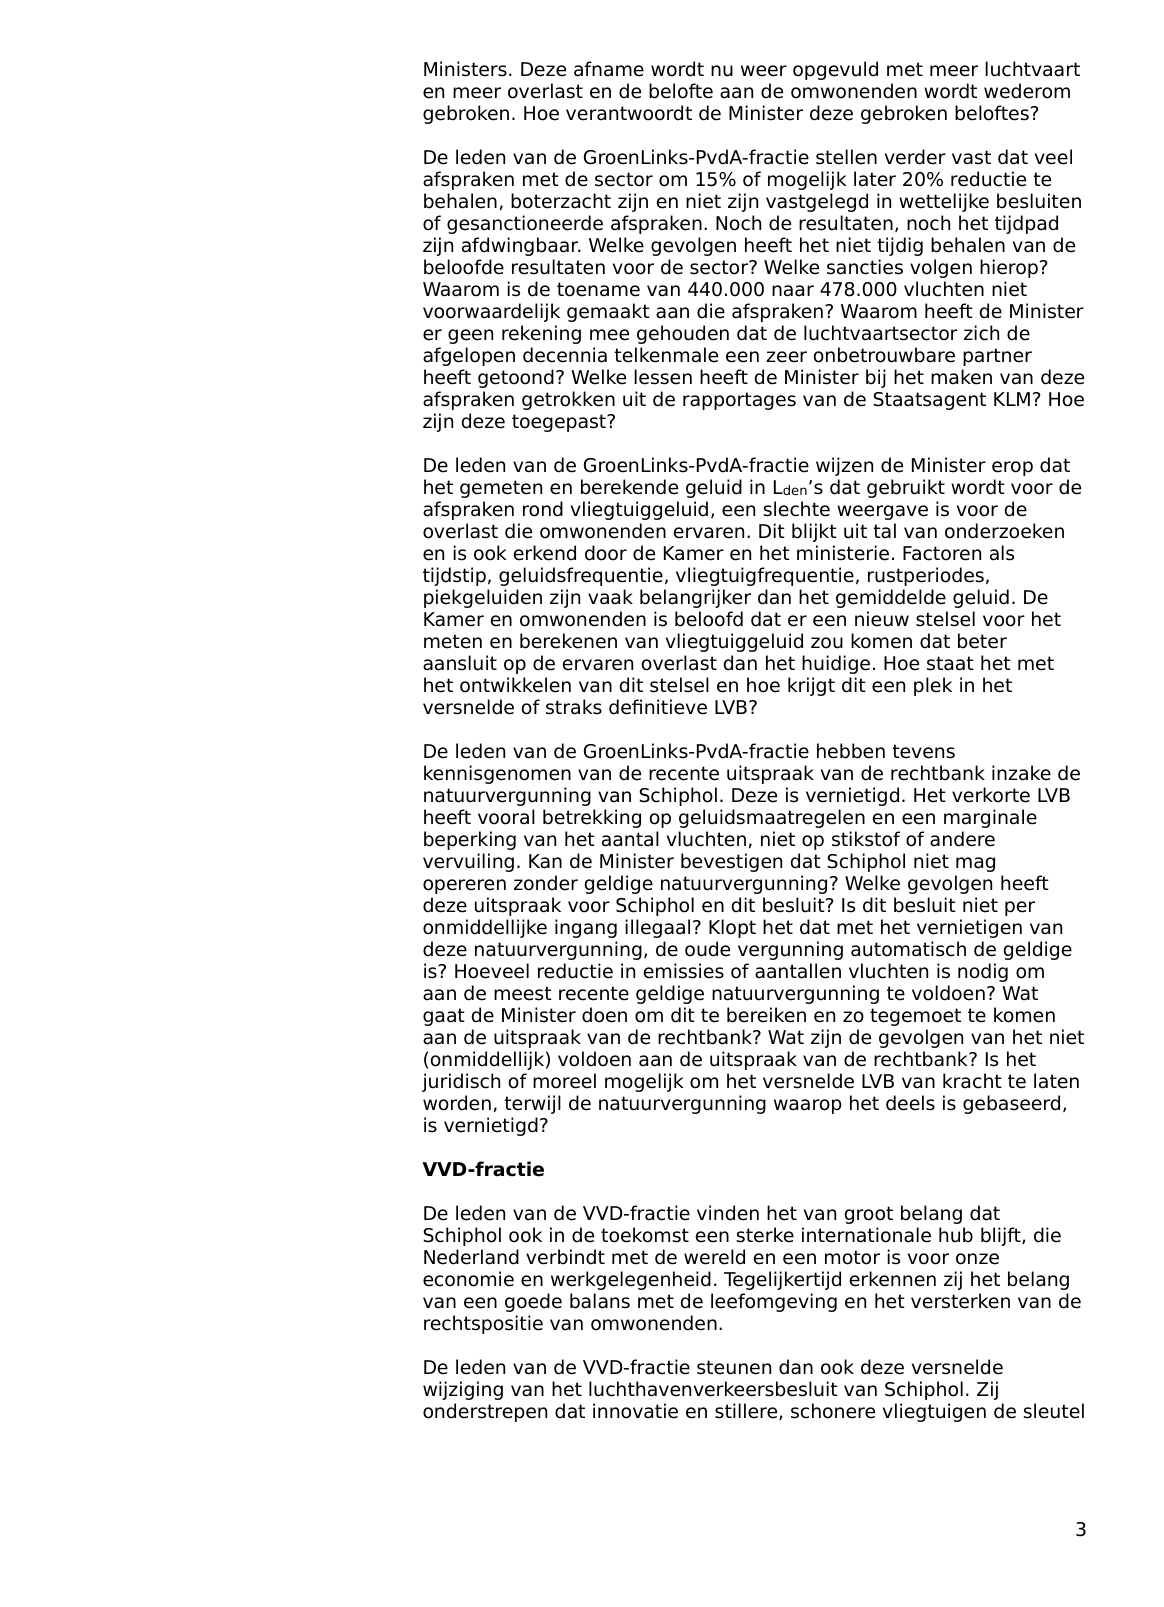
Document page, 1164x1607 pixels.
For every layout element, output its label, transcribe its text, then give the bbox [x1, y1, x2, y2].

text De leden van de GroenLinks-PvdA-fractie wijzen de Minister erop dat het gemeten en berekende geluid in Lden’s dat gebruikt wordt voor de afspraken rond vliegtuiggeluid, een slechte weergave is voor de overlast die omwonenden ervaren. Dit blijkt uit tal van onderzoeken en is ook erkend door de Kamer en het ministerie. Factoren als tijdstip, geluidsfrequentie, vliegtuigfrequentie, rustperiodes, piekgeluiden zijn vaak belangrijker dan het gemiddelde geluid. De Kamer en omwonenden is beloofd dat er een nieuw stelsel voor het meten en berekenen van vliegtuiggeluid zou komen dat beter aansluit op de ervaren overlast dan het huidige. Hoe staat het met het ontwikkelen van dit stelsel en hoe krijgt dit een plek in het versnelde of straks definitieve LVB? [422, 455, 1087, 719]
text De leden van de GroenLinks-PvdA-fractie hebben tevens kennisgenomen van de recente uitspraak van de rechtbank inzake de natuurvergunning van Schiphol. Deze is vernietigd. Het verkorte LVB heeft vooral betrekking op geluidsmaatregelen en een marginale beperking van het aantal vluchten, niet op stikstof of andere vervuiling. Kan de Minister bevestigen dat Schiphol niet mag opereren zonder geldige natuurvergunning? Welke gevolgen heeft deze uitspraak voor Schiphol en dit besluit? Is dit besluit niet per onmiddellijke ingang illegaal? Klopt het dat met het vernietigen van deze natuurvergunning, de oude vergunning automatisch de geldige is? Hoeveel reductie in emissies of aantallen vluchten is nodig om aan de meest recente geldige natuurvergunning te voldoen? Wat gaat de Minister doen om dit te bereiken en zo tegemoet te komen aan de uitspraak van de rechtbank? Wat zijn de gevolgen van het niet (onmiddellijk) voldoen aan de uitspraak van de rechtbank? Is het juridisch of moreel mogelijk om het versnelde LVB van kracht te laten worden, terwijl de natuurvergunning waarop het deels is gebaseerd, is vernietigd? [422, 741, 1087, 1137]
text De leden van de VVD-fractie vinden het van groot belang dat Schiphol ook in de toekomst een sterke internationale hub blijft, die Nederland verbindt met de wereld en een motor is voor onze economie en werkgelegenheid. Tegelijkertijd erkennen zij het belang van een goede balans met de leefomgeving en het versterken van de rechtspositie van omwonenden. [422, 1203, 1087, 1335]
text De leden van de GroenLinks-PvdA-fractie stellen verder vast dat veel afspraken met de sector om 15% of mogelijk later 20% reductie te behalen, boterzacht zijn en niet zijn vastgelegd in wettelijke besluiten of gesanctioneerde afspraken. Noch de resultaten, noch het tijdpad zijn afdwingbaar. Welke gevolgen heeft het niet tijdig behalen van de beloofde resultaten voor de sector? Welke sancties volgen hierop? Waarom is de toename van 440.000 naar 478.000 vluchten niet voorwaardelijk gemaakt aan die afspraken? Waarom heeft de Minister er geen rekening mee gehouden dat de luchtvaartsector zich de afgelopen decennia telkenmale een zeer onbetrouwbare partner heeft getoond? Welke lessen heeft de Minister bij het maken van deze afspraken getrokken uit de rapportages van de Staatsagent KLM? Hoe zijn deze toegepast? [422, 147, 1087, 433]
text Ministers. Deze afname wordt nu weer opgevuld met meer luchtvaart en meer overlast en de belofte aan de omwonenden wordt wederom gebroken. Hoe verantwoordt de Minister deze gebroken beloftes? [422, 59, 1087, 125]
subtitle VVD-fractie [422, 1159, 1087, 1181]
text De leden van de VVD-fractie steunen dan ook deze versnelde wijziging van het luchthavenverkeersbesluit van Schiphol. Zij onderstrepen dat innovatie en stillere, schonere vliegtuigen de sleutel [422, 1357, 1087, 1423]
